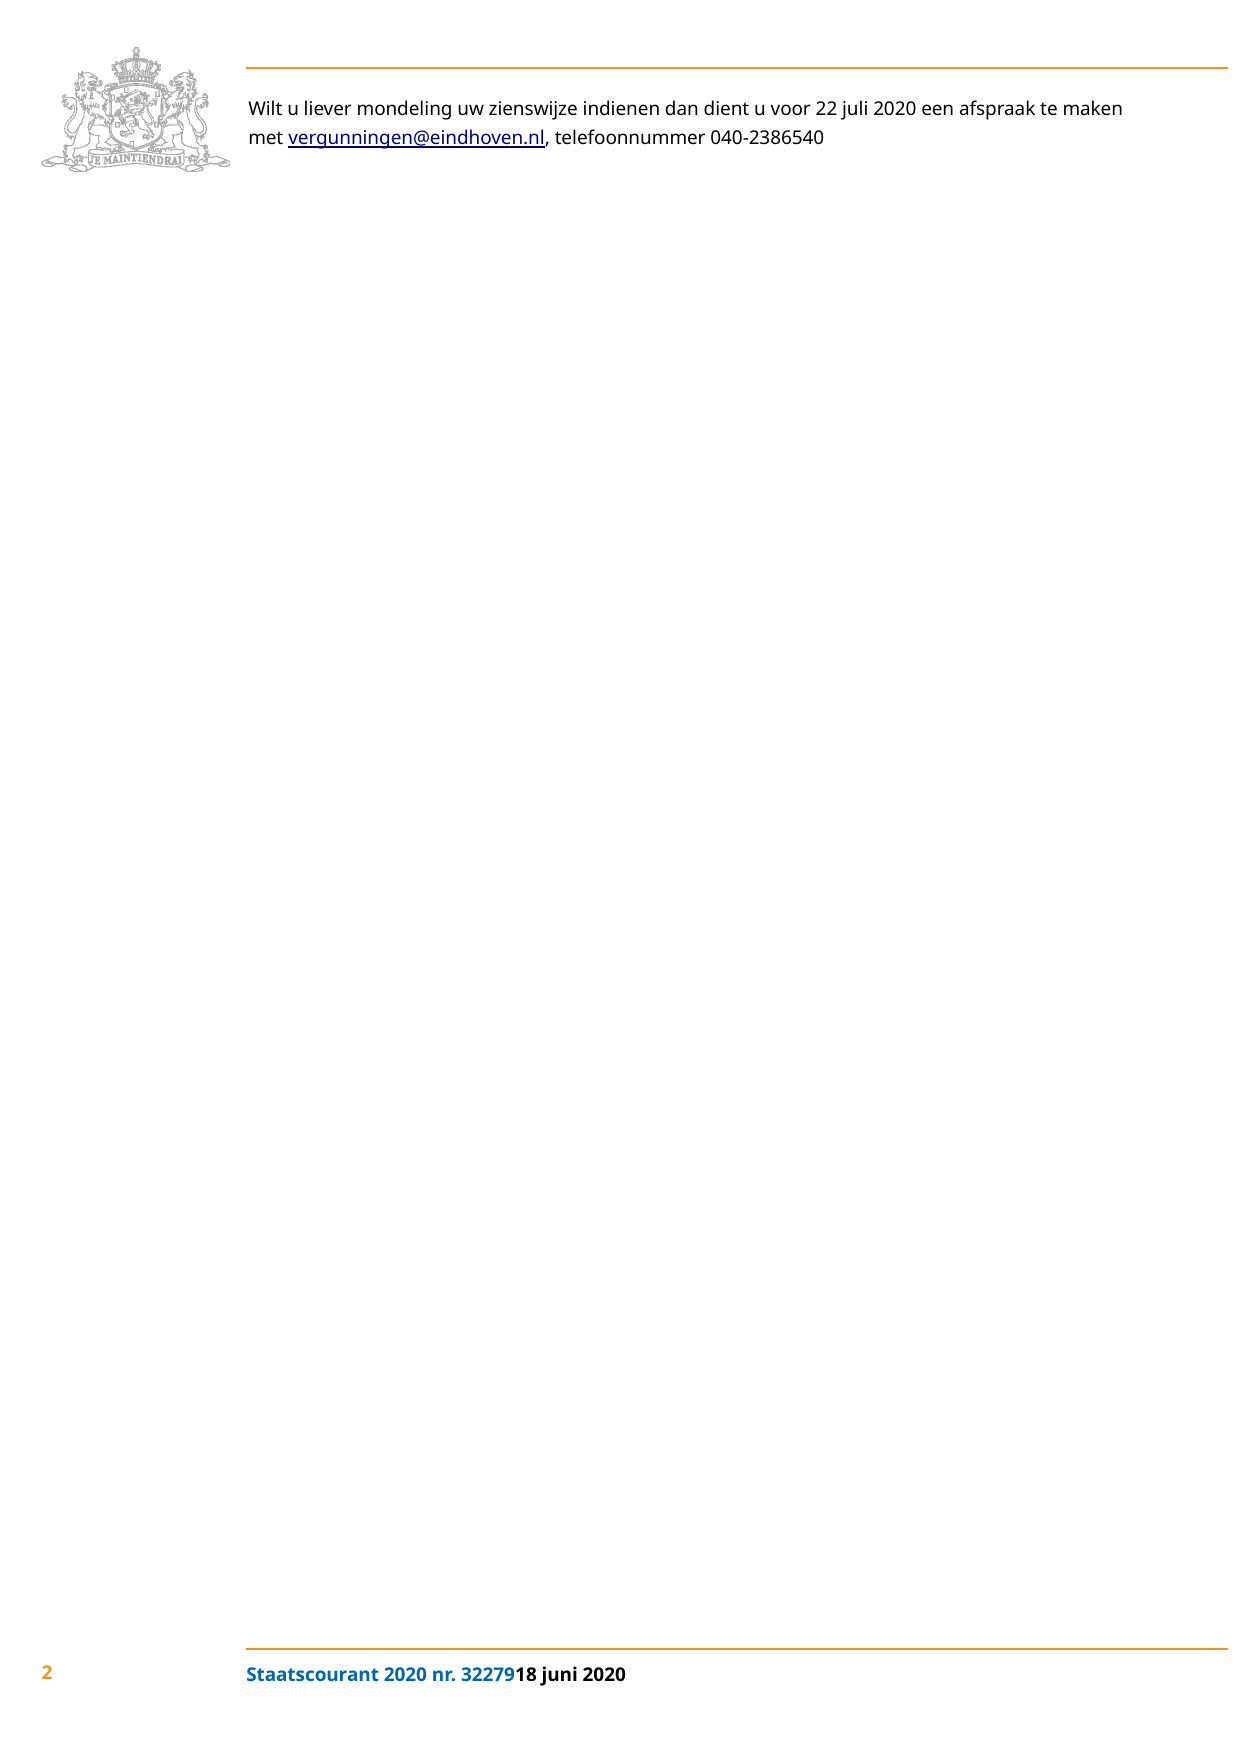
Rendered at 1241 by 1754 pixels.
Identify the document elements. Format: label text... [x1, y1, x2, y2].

text Wilt u liever mondeling uw zienswijze indienen dan dient u voor 22 juli 2020 een afspraak te maken met vergunningen@eindhoven.nl, telefoonnummer 040-2386540 [248, 95, 1152, 150]
picture [41, 47, 231, 172]
